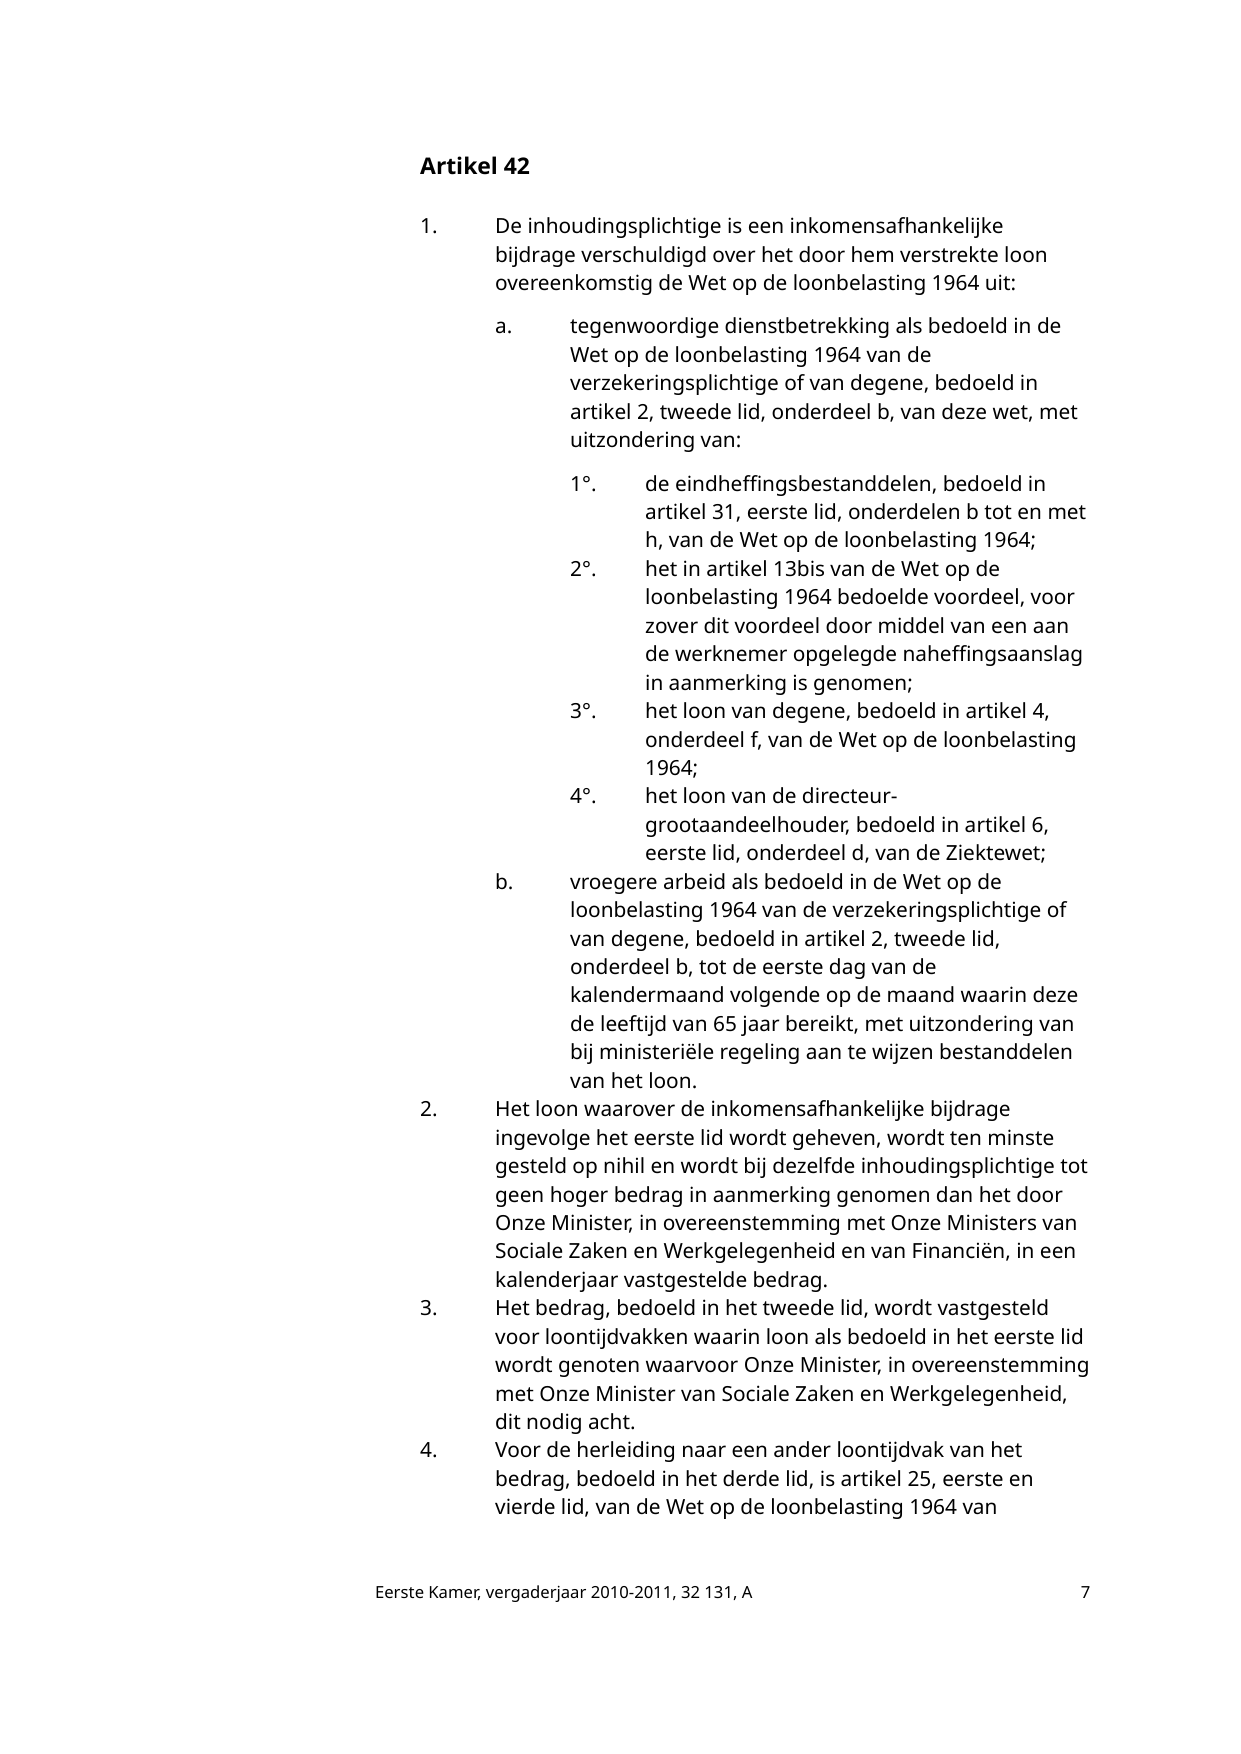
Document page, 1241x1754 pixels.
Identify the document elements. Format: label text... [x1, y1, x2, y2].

list het loon van degene, bedoeld in artikel 4, onderdeel f, van de Wet op de loonbelasting 1964; [570, 696, 1090, 782]
list de eindheffingsbestanddelen, bedoeld in artikel 31, eerste lid, onderdelen b tot en met h, van de Wet op de loonbelasting 1964; [570, 469, 1090, 554]
list Het loon waarover de inkomensafhankelijke bijdrage ingevolge het eerste lid wordt geheven, wordt ten minste gesteld op nihil en wordt bij dezelfde inhoudingsplichtige tot geen hoger bedrag in aanmerking genomen dan het door Onze Minister, in overeenstemming met Onze Ministers van Sociale Zaken en Werkgelegenheid en van Financiën, in een kalenderjaar vastgestelde bedrag. [420, 1094, 1090, 1293]
list Het bedrag, bedoeld in het tweede lid, wordt vastgesteld voor loontijdvakken waarin loon als bedoeld in het eerste lid wordt genoten waarvoor Onze Minister, in overeenstemming met Onze Minister van Sociale Zaken en Werkgelegenheid, dit nodig acht. [420, 1293, 1090, 1436]
list Voor de herleiding naar een ander loontijdvak van het bedrag, bedoeld in het derde lid, is artikel 25, eerste en vierde lid, van de Wet op de loonbelasting 1964 van [420, 1436, 1090, 1521]
list De inhoudingsplichtige is een inkomensafhankelijke bijdrage verschuldigd over het door hem verstrekte loon overeenkomstig de Wet op de loonbelasting 1964 uit: [420, 211, 1090, 297]
list het in artikel 13bis van de Wet op de loonbelasting 1964 bedoelde voordeel, voor zover dit voordeel door middel van een aan de werknemer opgelegde naheffingsaanslag in aanmerking is genomen; [570, 554, 1090, 696]
list tegenwoordige dienstbetrekking als bedoeld in de Wet op de loonbelasting 1964 van de verzekeringsplichtige of van degene, bedoeld in artikel 2, tweede lid, onderdeel b, van deze wet, met uitzondering van: [495, 312, 1090, 454]
subtitle Artikel 42 [420, 150, 1090, 181]
list het loon van de directeur-grootaandeelhouder, bedoeld in artikel 6, eerste lid, onderdeel d, van de Ziektewet; [570, 782, 1090, 867]
list vroegere arbeid als bedoeld in de Wet op de loonbelasting 1964 van de verzekeringsplichtige of van degene, bedoeld in artikel 2, tweede lid, onderdeel b, tot de eerste dag van de kalendermaand volgende op de maand waarin deze de leeftijd van 65 jaar bereikt, met uitzondering van bij ministeriële regeling aan te wijzen bestanddelen van het loon. [495, 867, 1090, 1094]
